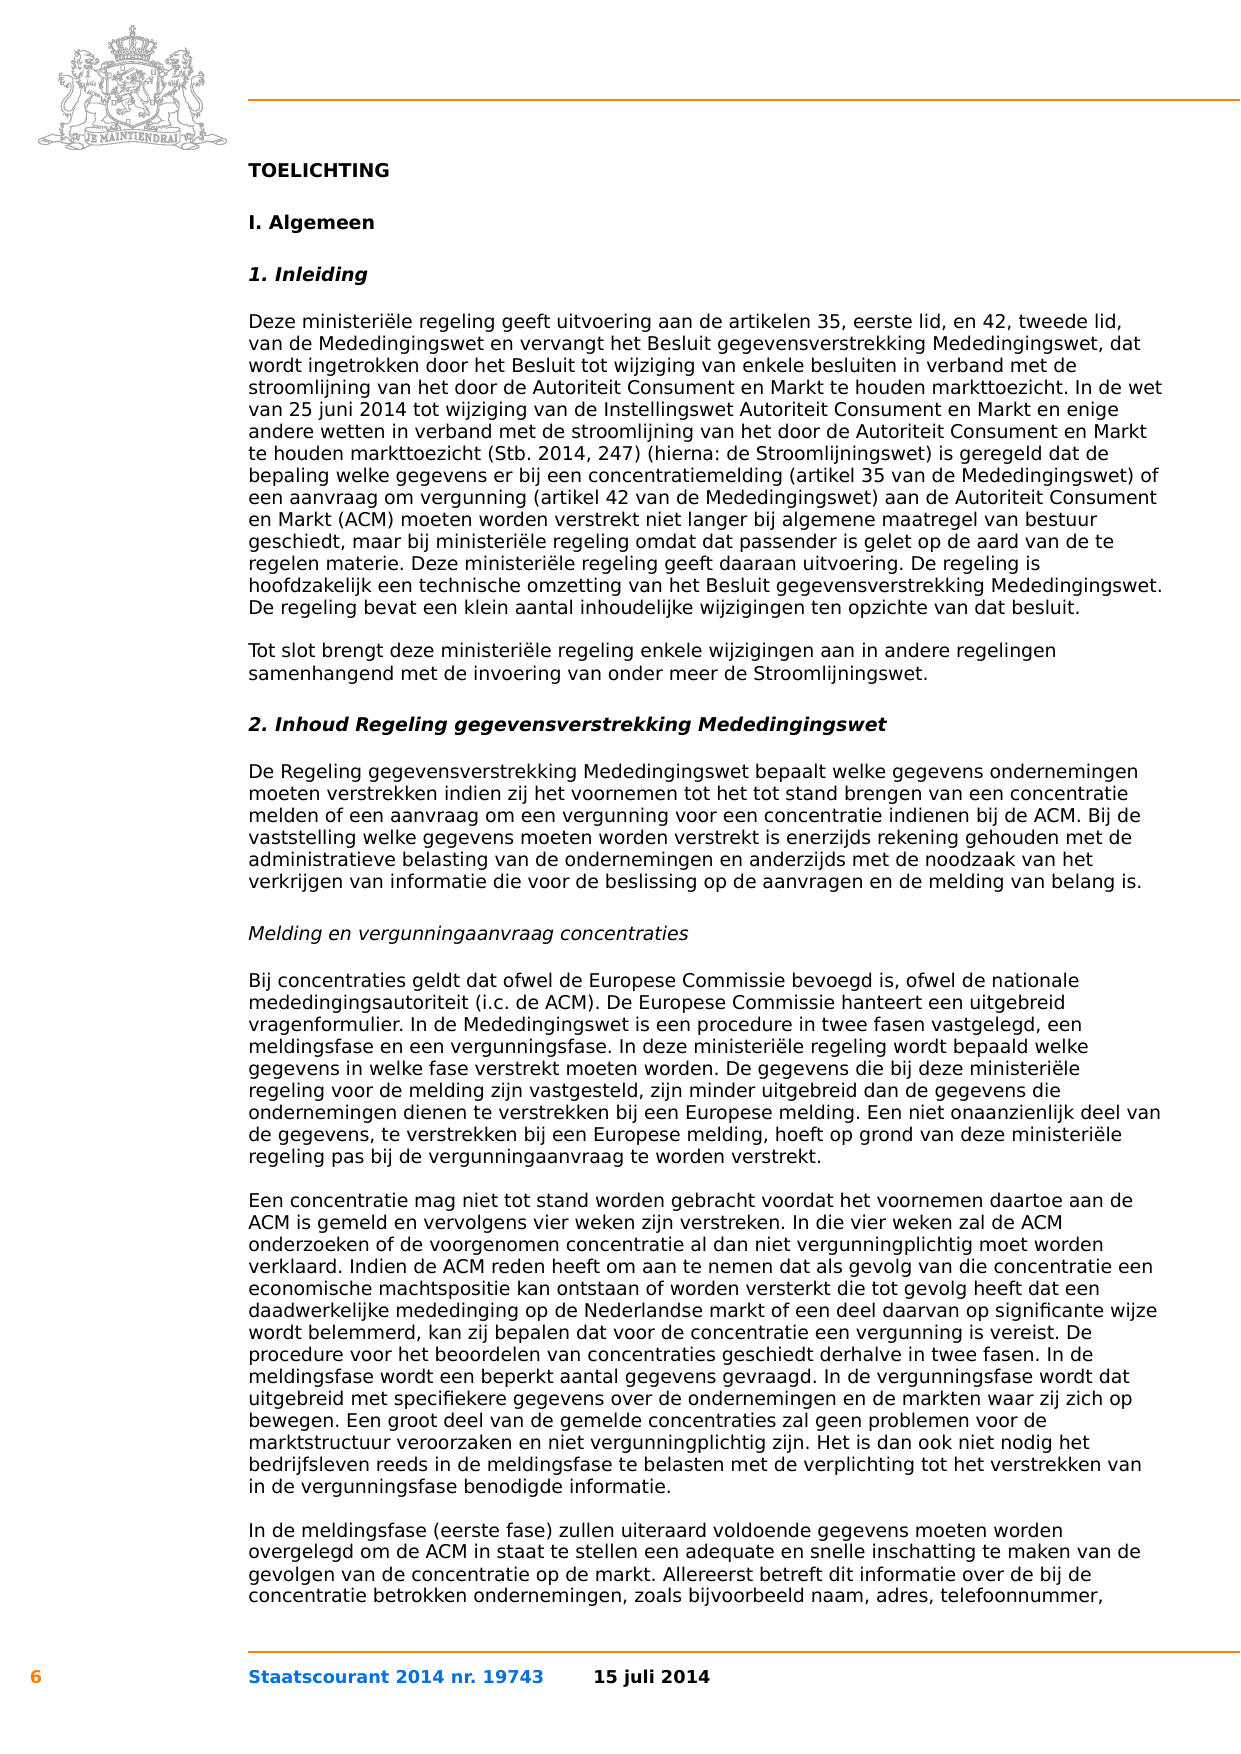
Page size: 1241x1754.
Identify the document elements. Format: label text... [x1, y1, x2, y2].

subtitle 1. Inleiding [248, 264, 1163, 286]
picture [38, 25, 227, 150]
text Deze ministeriële regeling geeft uitvoering aan de artikelen 35, eerste lid, en 42, tweede lid, van de Mededingingswet en vervangt het Besluit gegevensverstrekking Mededingingswet, dat wordt ingetrokken door het Besluit tot wijziging van enkele besluiten in verband met de stroomlijning van het door de Autoriteit Consument en Markt te houden markttoezicht. In de wet van 25 juni 2014 tot wijziging van de Instellingswet Autoriteit Consument en Markt en enige andere wetten in verband met de stroomlijning van het door de Autoriteit Consument en Markt te houden markttoezicht (Stb. 2014, 247) (hierna: de Stroomlijningswet) is geregeld dat de bepaling welke gegevens er bij een concentratiemelding (artikel 35 van de Mededingingswet) of een aanvraag om vergunning (artikel 42 van de Mededingingswet) aan de Autoriteit Consument en Markt (ACM) moeten worden verstrekt niet langer bij algemene maatregel van bestuur geschiedt, maar bij ministeriële regeling omdat dat passender is gelet op de aard van de te regelen materie. Deze ministeriële regeling geeft daaraan uitvoering. De regeling is hoofdzakelijk een technische omzetting van het Besluit gegevensverstrekking Mededingingswet. De regeling bevat een klein aantal inhoudelijke wijzigingen ten opzichte van dat besluit. [248, 311, 1163, 618]
subtitle I. Algemeen [248, 212, 1163, 234]
subtitle TOELICHTING [248, 160, 1163, 182]
text In de meldingsfase (eerste fase) zullen uiteraard voldoende gegevens moeten worden overgelegd om de ACM in staat te stellen een adequate en snelle inschatting te maken van de gevolgen van de concentratie op de markt. Allereerst betreft dit informatie over de bij de concentratie betrokken ondernemingen, zoals bijvoorbeeld naam, adres, telefoonnummer, [248, 1519, 1163, 1607]
subtitle Melding en vergunningaanvraag concentraties [248, 923, 1163, 945]
subtitle 2. Inhoud Regeling gegevensverstrekking Mededingingswet [248, 714, 1163, 736]
text Tot slot brengt deze ministeriële regeling enkele wijzigingen aan in andere regelingen samenhangend met de invoering van onder meer de Stroomlijningswet. [248, 640, 1163, 684]
text Bij concentraties geldt dat ofwel de Europese Commissie bevoegd is, ofwel de nationale mededingingsautoriteit (i.c. de ACM). De Europese Commissie hanteert een uitgebreid vragenformulier. In de Mededingingswet is een procedure in twee fasen vastgelegd, een meldingsfase en een vergunningsfase. In deze ministeriële regeling wordt bepaald welke gegevens in welke fase verstrekt moeten worden. De gegevens die bij deze ministeriële regeling voor de melding zijn vastgesteld, zijn minder uitgebreid dan de gegevens die ondernemingen dienen te verstrekken bij een Europese melding. Een niet onaanzienlijk deel van de gegevens, te verstrekken bij een Europese melding, hoeft op grond van deze ministeriële regeling pas bij de vergunningaanvraag te worden verstrekt. [248, 970, 1163, 1168]
text Een concentratie mag niet tot stand worden gebracht voordat het voornemen daartoe aan de ACM is gemeld en vervolgens vier weken zijn verstreken. In die vier weken zal de ACM onderzoeken of de voorgenomen concentratie al dan niet vergunningplichtig moet worden verklaard. Indien de ACM reden heeft om aan te nemen dat als gevolg van die concentratie een economische machtspositie kan ontstaan of worden versterkt die tot gevolg heeft dat een daadwerkelijke mededinging op de Nederlandse markt of een deel daarvan op significante wijze wordt belemmerd, kan zij bepalen dat voor de concentratie een vergunning is vereist. De procedure voor het beoordelen van concentraties geschiedt derhalve in twee fasen. In de meldingsfase wordt een beperkt aantal gegevens gevraagd. In de vergunningsfase wordt dat uitgebreid met specifiekere gegevens over de ondernemingen en de markten waar zij zich op bewegen. Een groot deel van de gemelde concentraties zal geen problemen voor de marktstructuur veroorzaken en niet vergunningplichtig zijn. Het is dan ook niet nodig het bedrijfsleven reeds in de meldingsfase te belasten met de verplichting tot het verstrekken van in de vergunningsfase benodigde informatie. [248, 1190, 1163, 1498]
text De Regeling gegevensverstrekking Mededingingswet bepaalt welke gegevens ondernemingen moeten verstrekken indien zij het voornemen tot het tot stand brengen van een concentratie melden of een aanvraag om een vergunning voor een concentratie indienen bij de ACM. Bij de vaststelling welke gegevens moeten worden verstrekt is enerzijds rekening gehouden met de administratieve belasting van de ondernemingen en anderzijds met de noodzaak van het verkrijgen van informatie die voor de beslissing op de aanvragen en de melding van belang is. [248, 761, 1163, 893]
